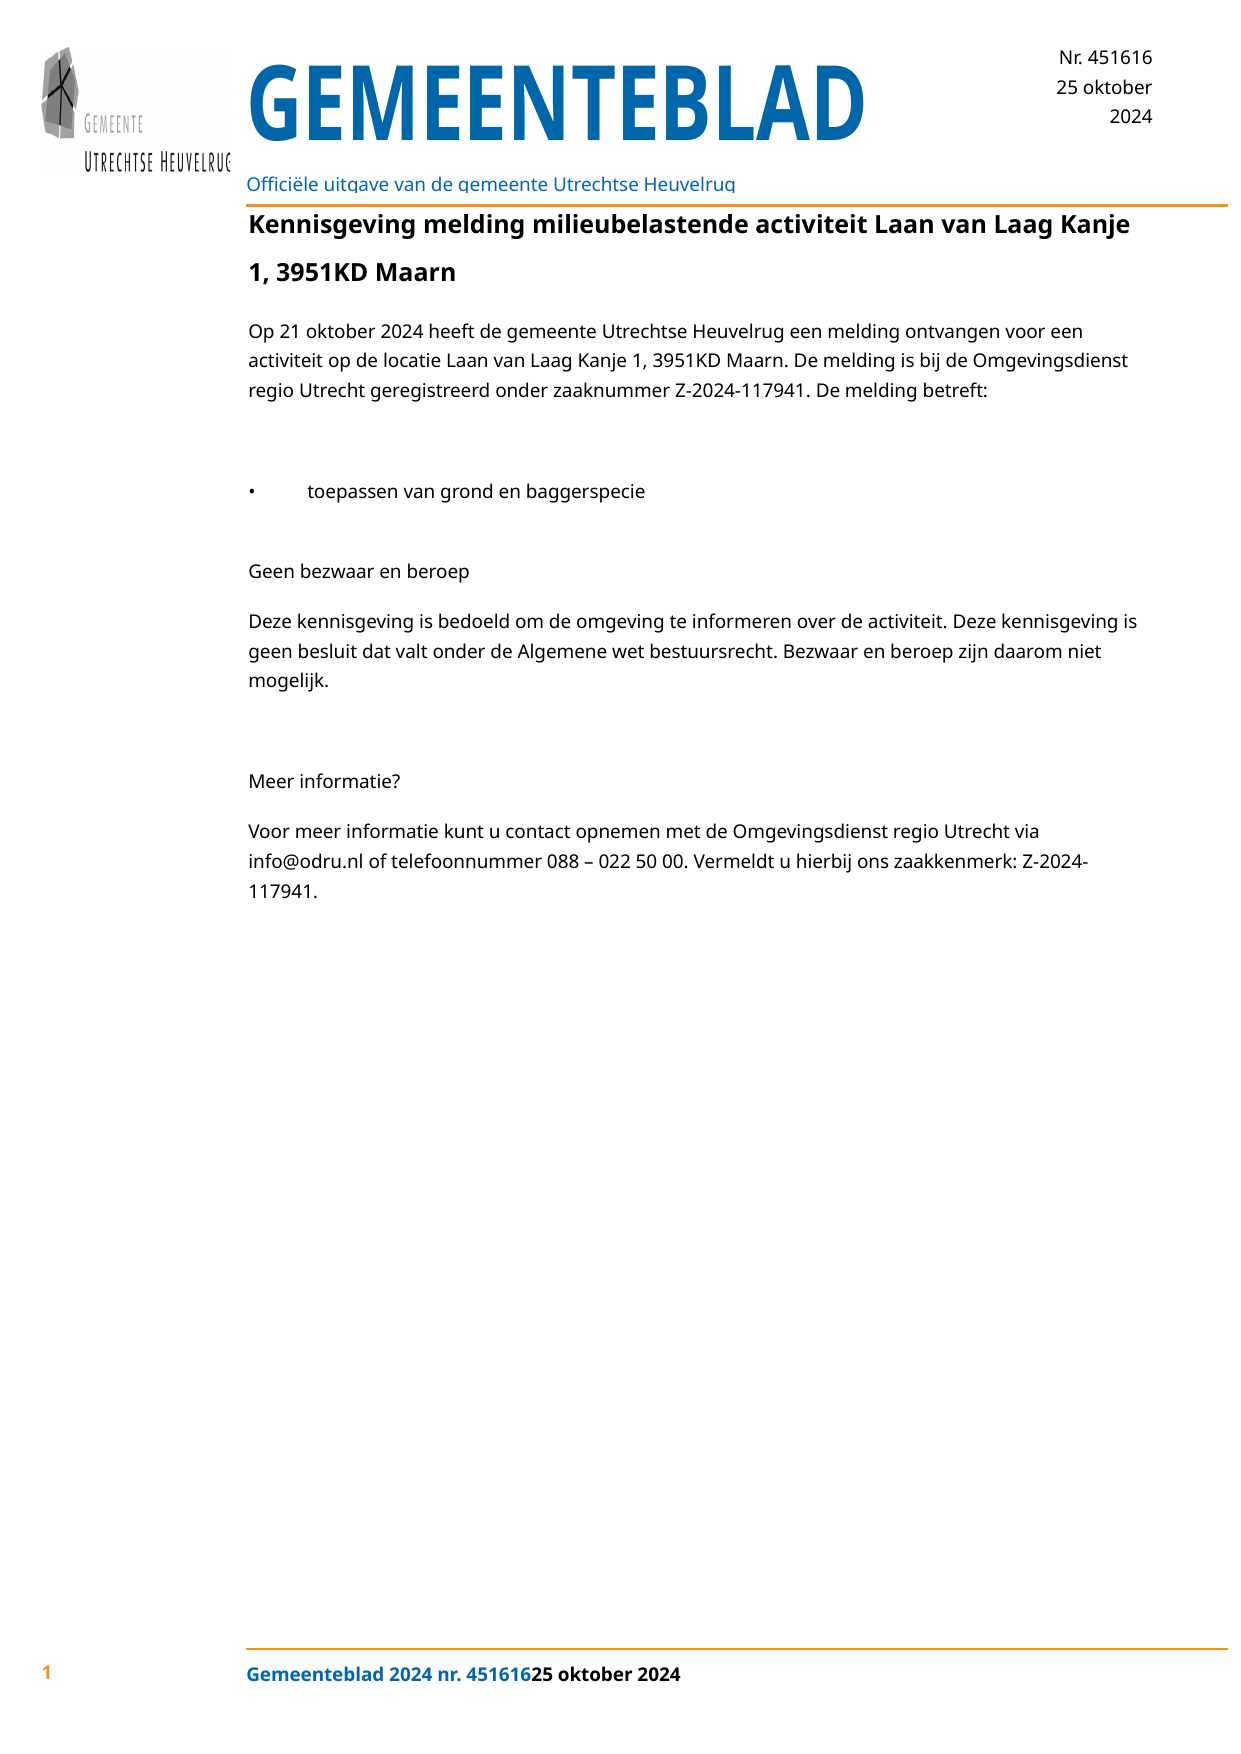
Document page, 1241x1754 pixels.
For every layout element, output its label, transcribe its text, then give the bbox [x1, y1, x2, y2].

text Deze kennisgeving is bedoeld om de omgeving te informeren over de activiteit. Deze kennisgeving is geen besluit dat valt onder de Algemene wet bestuursrecht. Bezwaar en beroep zijn daarom niet mogelijk. [248, 608, 1152, 693]
text Geen bezwaar en beroep [248, 558, 1152, 584]
picture [41, 47, 231, 172]
text Meer informatie? [248, 768, 1152, 794]
text Op 21 oktober 2024 heeft de gemeente Utrechtse Heuvelrug een melding ontvangen voor een activiteit op de locatie Laan van Laag Kanje 1, 3951KD Maarn. De melding is bij de Omgevingsdienst regio Utrecht geregistreerd onder zaaknummer Z-2024-117941. De melding betreft: [248, 318, 1152, 403]
text Kennisgeving melding milieubelastende activiteit Laan van Laag Kanje 1, 3951KD Maarn [248, 207, 1152, 288]
list toepassen van grond en baggerspecie [248, 478, 1152, 504]
text Voor meer informatie kunt u contact opnemen met de Omgevingsdienst regio Utrecht via info@odru.nl of telefoonnummer 088 – 022 50 00. Vermeldt u hierbij ons zaakkenmerk: Z-2024-117941. [248, 819, 1152, 904]
